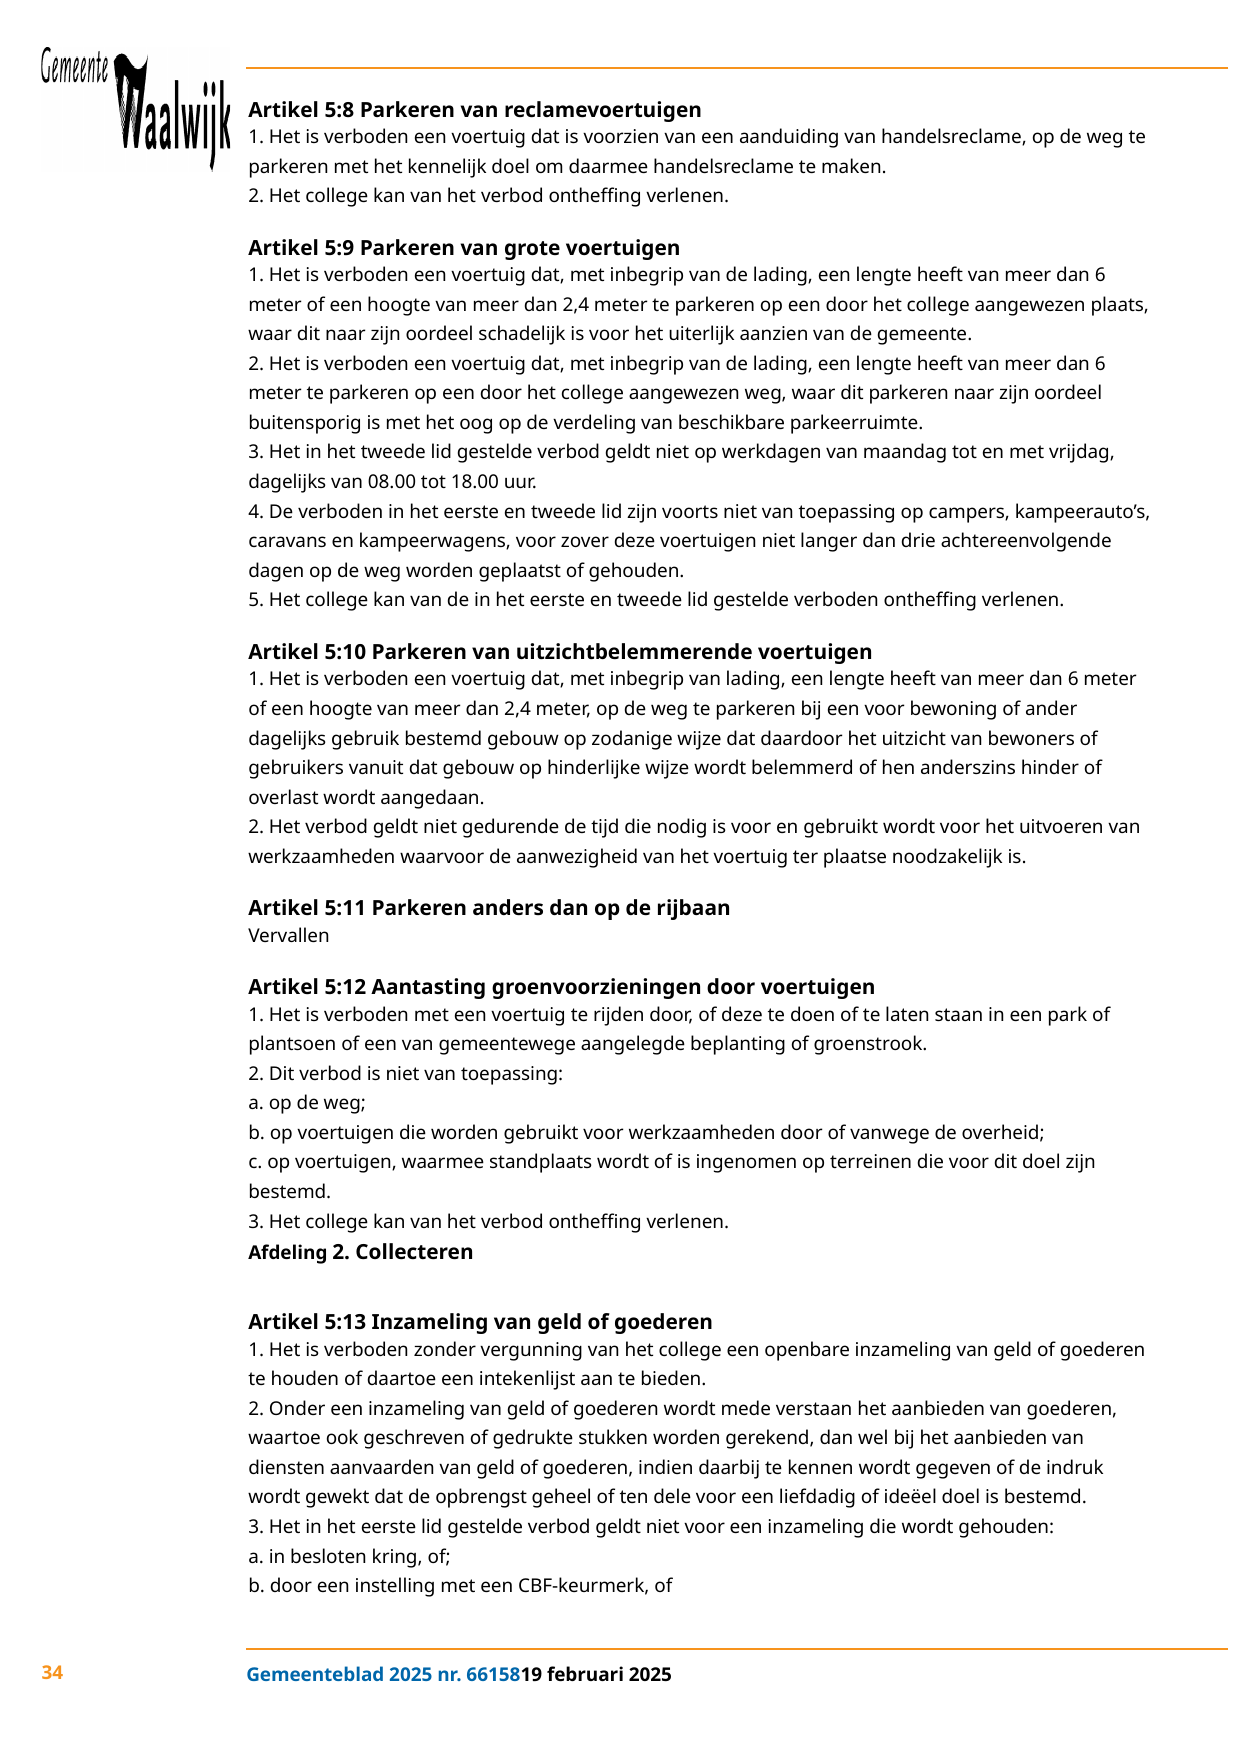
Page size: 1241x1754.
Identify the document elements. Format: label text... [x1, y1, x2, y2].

text Artikel 5:8 Parkeren van reclamevoertuigen [248, 95, 1152, 123]
text 2. Het college kan van het verbod ontheffing verlenen. [248, 182, 1152, 208]
text 3. Het in het eerste lid gestelde verbod geldt niet voor een inzameling die wordt gehouden: [248, 1513, 1152, 1539]
text 1. Het is verboden een voertuig dat is voorzien van een aanduiding van handelsreclame, op de weg te parkeren met het kennelijk doel om daarmee handelsreclame te maken. [248, 123, 1152, 178]
text a. op de weg; [248, 1089, 1152, 1115]
text 3. Het college kan van het verbod ontheffing verlenen. [248, 1208, 1152, 1233]
text a. in besloten kring, of; [248, 1543, 1152, 1569]
text Artikel 5:10 Parkeren van uitzichtbelemmerende voertuigen [248, 637, 1152, 666]
text 2. Onder een inzameling van geld of goederen wordt mede verstaan het aanbieden van goederen, waartoe ook geschreven of gedrukte stukken worden gerekend, dan wel bij het aanbieden van diensten aanvaarden van geld of goederen, indien daarbij te kennen wordt gegeven of de indruk wordt gewekt dat de opbrengst geheel of ten dele voor een liefdadig of ideëel doel is bestemd. [248, 1395, 1152, 1509]
text 1. Het is verboden een voertuig dat, met inbegrip van lading, een lengte heeft van meer dan 6 meter of een hoogte van meer dan 2,4 meter, op de weg te parkeren bij een voor bewoning of ander dagelijks gebruik bestemd gebouw op zodanige wijze dat daardoor het uitzicht van bewoners of gebruikers vanuit dat gebouw op hinderlijke wijze wordt belemmerd of hen anderszins hinder of overlast wordt aangedaan. [248, 666, 1152, 809]
text 1. Het is verboden met een voertuig te rijden door, of deze te doen of te laten staan in een park of plantsoen of een van gemeentewege aangelegde beplanting of groenstrook. [248, 1001, 1152, 1056]
text 2. Het is verboden een voertuig dat, met inbegrip van de lading, een lengte heeft van meer dan 6 meter te parkeren op een door het college aangewezen weg, waar dit parkeren naar zijn oordeel buitensporig is met het oog op de verdeling van beschikbare parkeerruimte. [248, 350, 1152, 435]
text c. op voertuigen, waarmee standplaats wordt of is ingenomen op terreinen die voor dit doel zijn bestemd. [248, 1149, 1152, 1204]
text Vervallen [248, 922, 1152, 948]
text b. door een instelling met een CBF-keurmerk, of [248, 1572, 1152, 1598]
text Afdeling 2. Collecteren [248, 1237, 1152, 1266]
text Artikel 5:9 Parkeren van grote voertuigen [248, 233, 1152, 261]
text Artikel 5:11 Parkeren anders dan op de rijbaan [248, 893, 1152, 922]
text 2. Het verbod geldt niet gedurende de tijd die nodig is voor en gebruikt wordt voor het uitvoeren van werkzaamheden waarvoor de aanwezigheid van het voertuig ter plaatse noodzakelijk is. [248, 813, 1152, 869]
text 4. De verboden in het eerste en tweede lid zijn voorts niet van toepassing op campers, kampeerauto’s, caravans en kampeerwagens, voor zover deze voertuigen niet langer dan drie achtereenvolgende dagen op de weg worden geplaatst of gehouden. [248, 498, 1152, 583]
text 5. Het college kan van de in het eerste en tweede lid gestelde verboden ontheffing verlenen. [248, 587, 1152, 612]
text Artikel 5:13 Inzameling van geld of goederen [248, 1307, 1152, 1336]
text b. op voertuigen die worden gebruikt voor werkzaamheden door of vanwege de overheid; [248, 1119, 1152, 1145]
text 2. Dit verbod is niet van toepassing: [248, 1060, 1152, 1086]
text 1. Het is verboden zonder vergunning van het college een openbare inzameling van geld of goederen te houden of daartoe een intekenlijst aan te bieden. [248, 1336, 1152, 1391]
picture [41, 47, 231, 172]
text 1. Het is verboden een voertuig dat, met inbegrip van de lading, een lengte heeft van meer dan 6 meter of een hoogte van meer dan 2,4 meter te parkeren op een door het college aangewezen plaats, waar dit naar zijn oordeel schadelijk is voor het uiterlijk aanzien van de gemeente. [248, 261, 1152, 346]
text Artikel 5:12 Aantasting groenvoorzieningen door voertuigen [248, 972, 1152, 1001]
text 3. Het in het tweede lid gestelde verbod geldt niet op werkdagen van maandag tot en met vrijdag, dagelijks van 08.00 tot 18.00 uur. [248, 439, 1152, 494]
